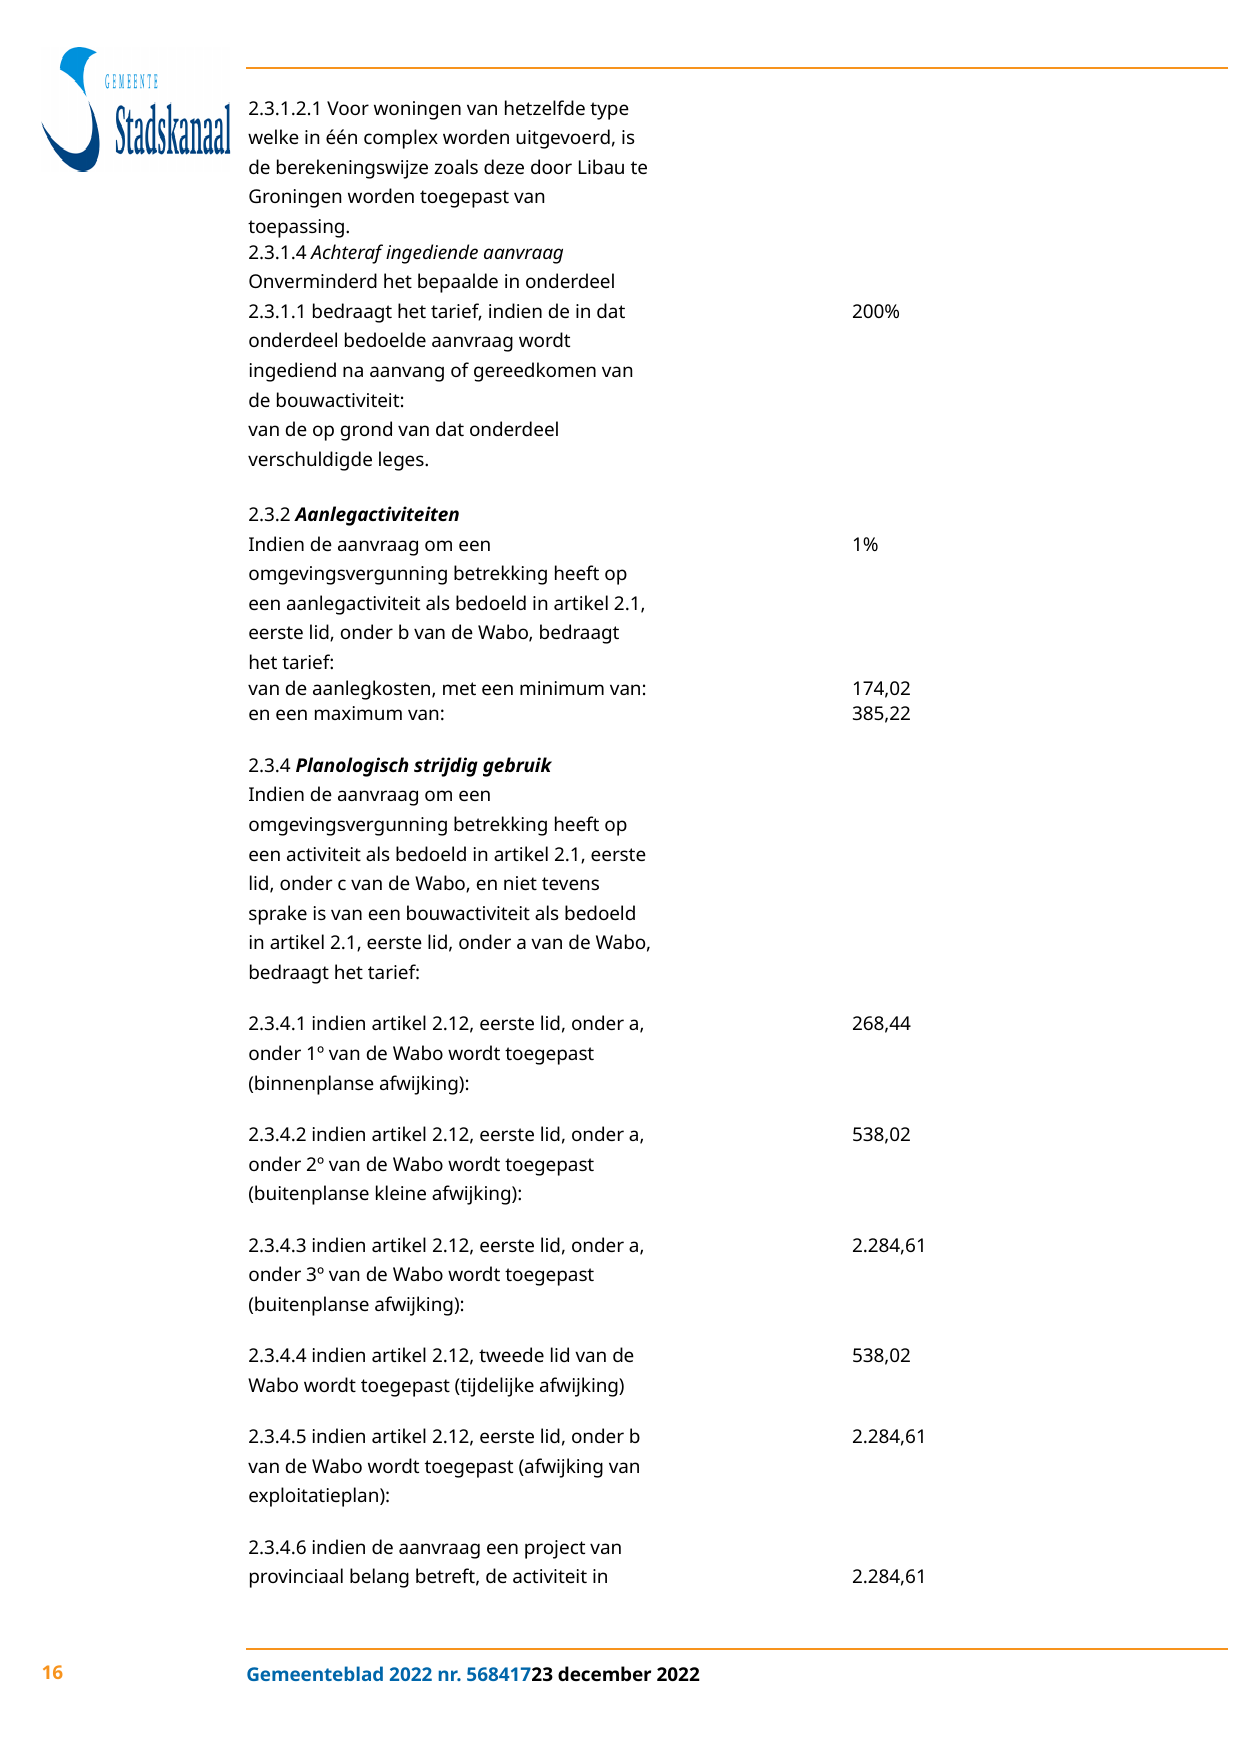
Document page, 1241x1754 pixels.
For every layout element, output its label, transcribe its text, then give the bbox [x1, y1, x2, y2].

table_cell 2.3.1.2.1 Voor woningen van hetzelfde type welke in één complex worden uitgevoerd, is de berekeningswijze zoals deze door Libau te Groningen worden toegepast van toepassing. [248, 95, 652, 239]
table_cell [652, 752, 852, 985]
table_cell [652, 1424, 852, 1508]
table_cell [852, 985, 1052, 1011]
table_cell [652, 985, 852, 1011]
table_cell [248, 1317, 652, 1342]
table_cell 2.3.4.5 indien artikel 2.12, eerste lid, onder b van de Wabo wordt toegepast (afwijking van exploitatieplan): [248, 1424, 652, 1508]
table_cell van de aanlegkosten, met een minimum van: [248, 675, 652, 701]
table_cell 2.284,61 [852, 1534, 1052, 1589]
table_cell [652, 95, 852, 239]
table_cell [852, 752, 1052, 985]
table_cell [852, 1509, 1052, 1534]
table_cell [248, 985, 652, 1011]
picture [41, 47, 231, 172]
table_cell [248, 1096, 652, 1121]
table_cell [652, 1317, 852, 1342]
table_cell 2.3.4.6 indien de aanvraag een project van provinciaal belang betreft, de activiteit in [248, 1534, 652, 1589]
table_cell 2.3.4.1 indien artikel 2.12, eerste lid, onder a, onder 1º van de Wabo wordt toegepast (binnenplanse afwijking): [248, 1011, 652, 1096]
table_cell 200% [852, 239, 1052, 501]
table_cell 2.3.2 Aanlegactiviteiten Indien de aanvraag om een omgevingsvergunning betrekking heeft op een aanlegactiviteit als bedoeld in artikel 2.1, eerste lid, onder b van de Wabo, bedraagt het tarief: [248, 501, 652, 675]
table_cell 268,44 [852, 1011, 1052, 1096]
table_cell [852, 726, 1052, 752]
table_cell 2.3.4.4 indien artikel 2.12, tweede lid van de Wabo wordt toegepast (tijdelijke afwijking) [248, 1343, 652, 1398]
table_cell [248, 1206, 652, 1232]
table_cell [248, 726, 652, 752]
table_cell 2.3.4.2 indien artikel 2.12, eerste lid, onder a, onder 2º van de Wabo wordt toegepast (buitenplanse kleine afwijking): [248, 1121, 652, 1206]
table_cell [652, 1121, 852, 1206]
table_cell [248, 1509, 652, 1534]
table_cell 385,22 [852, 701, 1052, 726]
table_cell [852, 1398, 1052, 1423]
table_cell [248, 1398, 652, 1423]
table_cell 174,02 [852, 675, 1052, 701]
table_cell [852, 1096, 1052, 1121]
table_cell [852, 1317, 1052, 1342]
table_cell 2.284,61 [852, 1424, 1052, 1508]
table_cell [652, 1534, 852, 1589]
table_cell [852, 95, 1052, 239]
table_cell 538,02 [852, 1343, 1052, 1398]
table_cell [652, 701, 852, 726]
table_cell [652, 1206, 852, 1232]
table_cell 2.3.4.3 indien artikel 2.12, eerste lid, onder a, onder 3º van de Wabo wordt toegepast (buitenplanse afwijking): [248, 1232, 652, 1317]
table_cell [652, 501, 852, 675]
table_cell [652, 1232, 852, 1317]
table_cell [852, 1206, 1052, 1232]
table_cell [652, 1011, 852, 1096]
table_cell [652, 1343, 852, 1398]
table_cell 2.284,61 [852, 1232, 1052, 1317]
table_cell [652, 1096, 852, 1121]
table_cell 538,02 [852, 1121, 1052, 1206]
table_cell [652, 726, 852, 752]
table_cell [652, 1398, 852, 1423]
table_cell [652, 1509, 852, 1534]
table_cell 2.3.4 Planologisch strijdig gebruik Indien de aanvraag om een omgevingsvergunning betrekking heeft op een activiteit als bedoeld in artikel 2.1, eerste lid, onder c van de Wabo, en niet tevens sprake is van een bouwactiviteit als bedoeld in artikel 2.1, eerste lid, onder a van de Wabo, bedraagt het tarief: [248, 752, 652, 985]
table_cell [652, 239, 852, 501]
table_cell 1% [852, 501, 1052, 675]
table_cell 2.3.1.4 Achteraf ingediende aanvraag Onverminderd het bepaalde in onderdeel 2.3.1.1 bedraagt het tarief, indien de in dat onderdeel bedoelde aanvraag wordt ingediend na aanvang of gereedkomen van de bouwactiviteit: van de op grond van dat onderdeel verschuldigde leges. [248, 239, 652, 501]
table_cell en een maximum van: [248, 701, 652, 726]
table_cell [652, 675, 852, 701]
